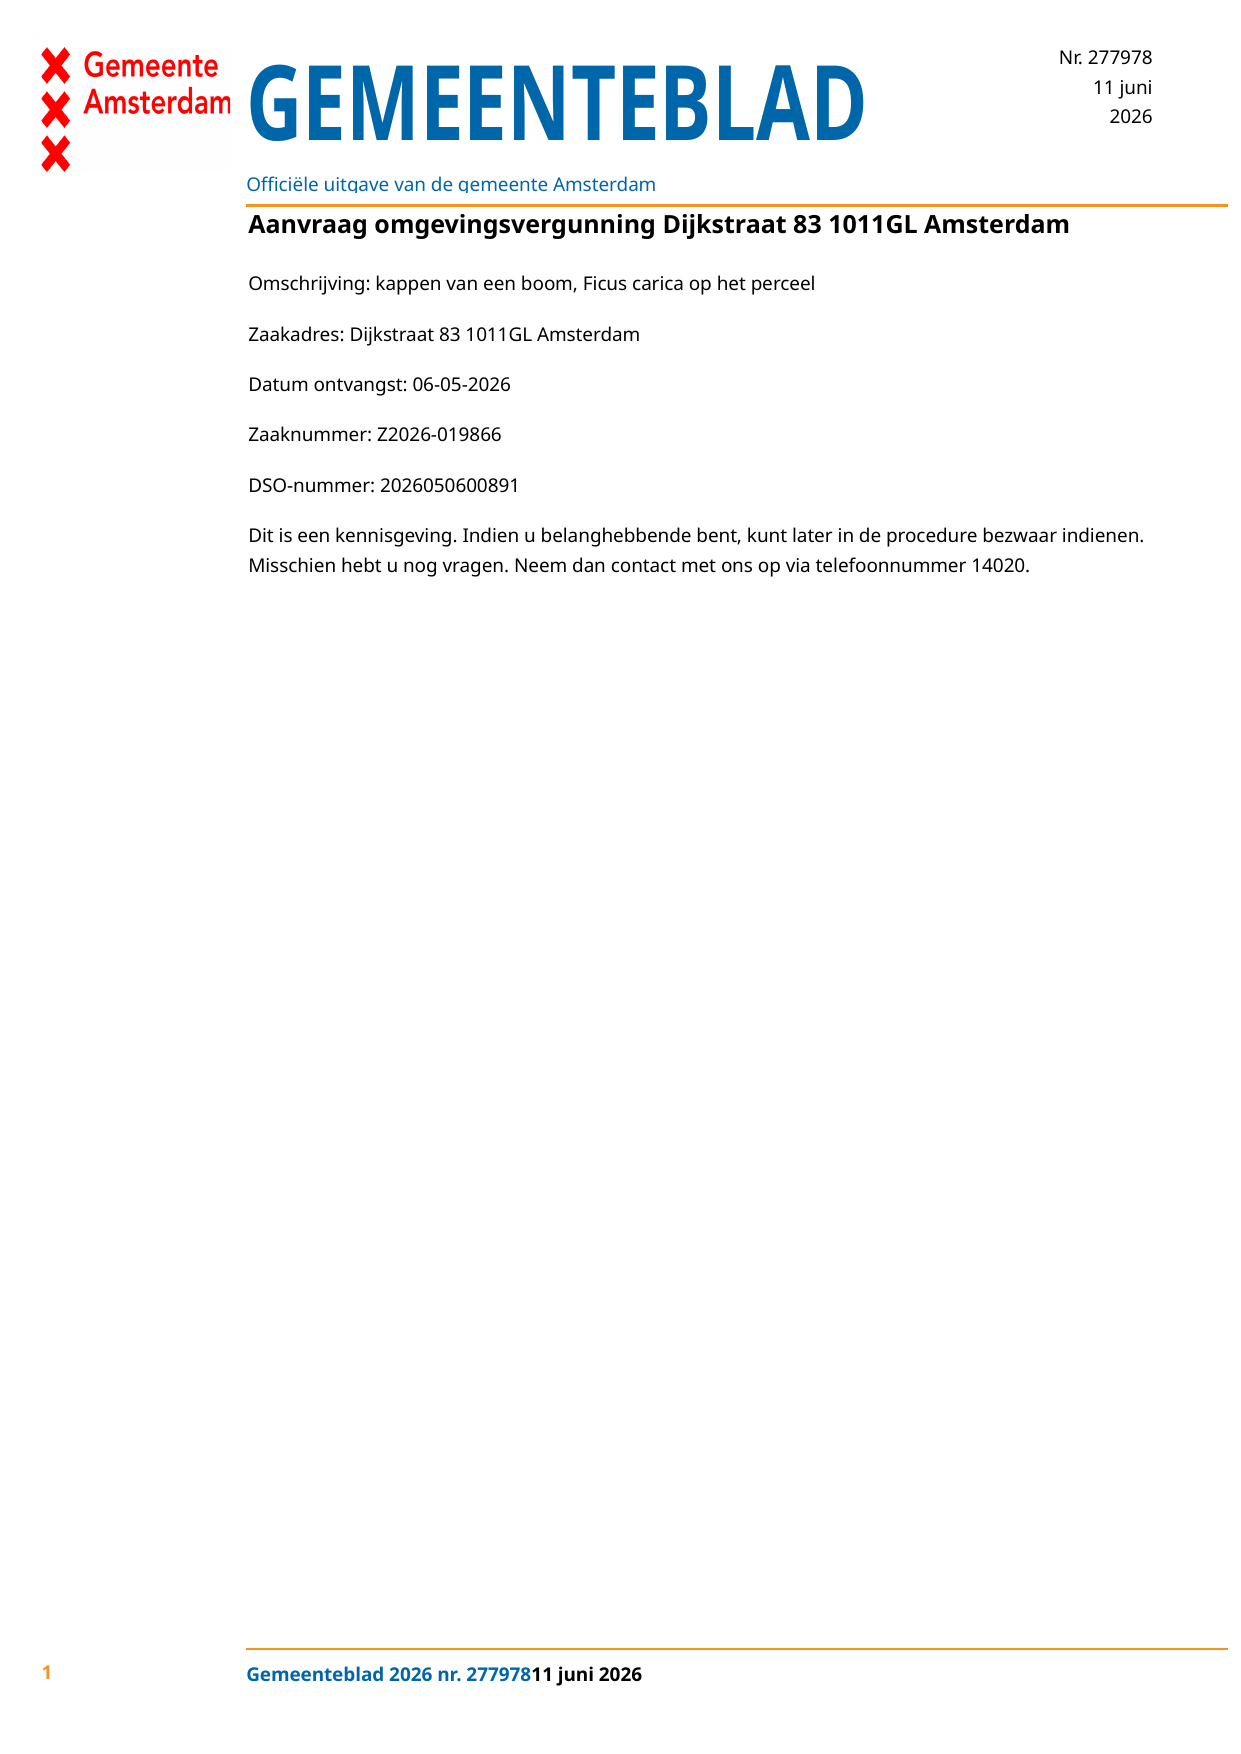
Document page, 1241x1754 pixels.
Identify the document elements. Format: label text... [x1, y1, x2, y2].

text Dit is een kennisgeving. Indien u belanghebbende bent, kunt later in de procedure bezwaar indienen. Misschien hebt u nog vragen. Neem dan contact met ons op via telefoonnummer 14020. [248, 522, 1152, 578]
text Zaakadres: Dijkstraat 83 1011GL Amsterdam [248, 321, 1152, 346]
text Aanvraag omgevingsvergunning Dijkstraat 83 1011GL Amsterdam [248, 207, 1152, 241]
text Datum ontvangst: 06-05-2026 [248, 371, 1152, 397]
picture [41, 47, 231, 172]
text Zaaknummer: Z2026-019866 [248, 422, 1152, 447]
text Omschrijving: kappen van een boom, Ficus carica op het perceel [248, 270, 1152, 296]
text DSO-nummer: 2026050600891 [248, 472, 1152, 498]
